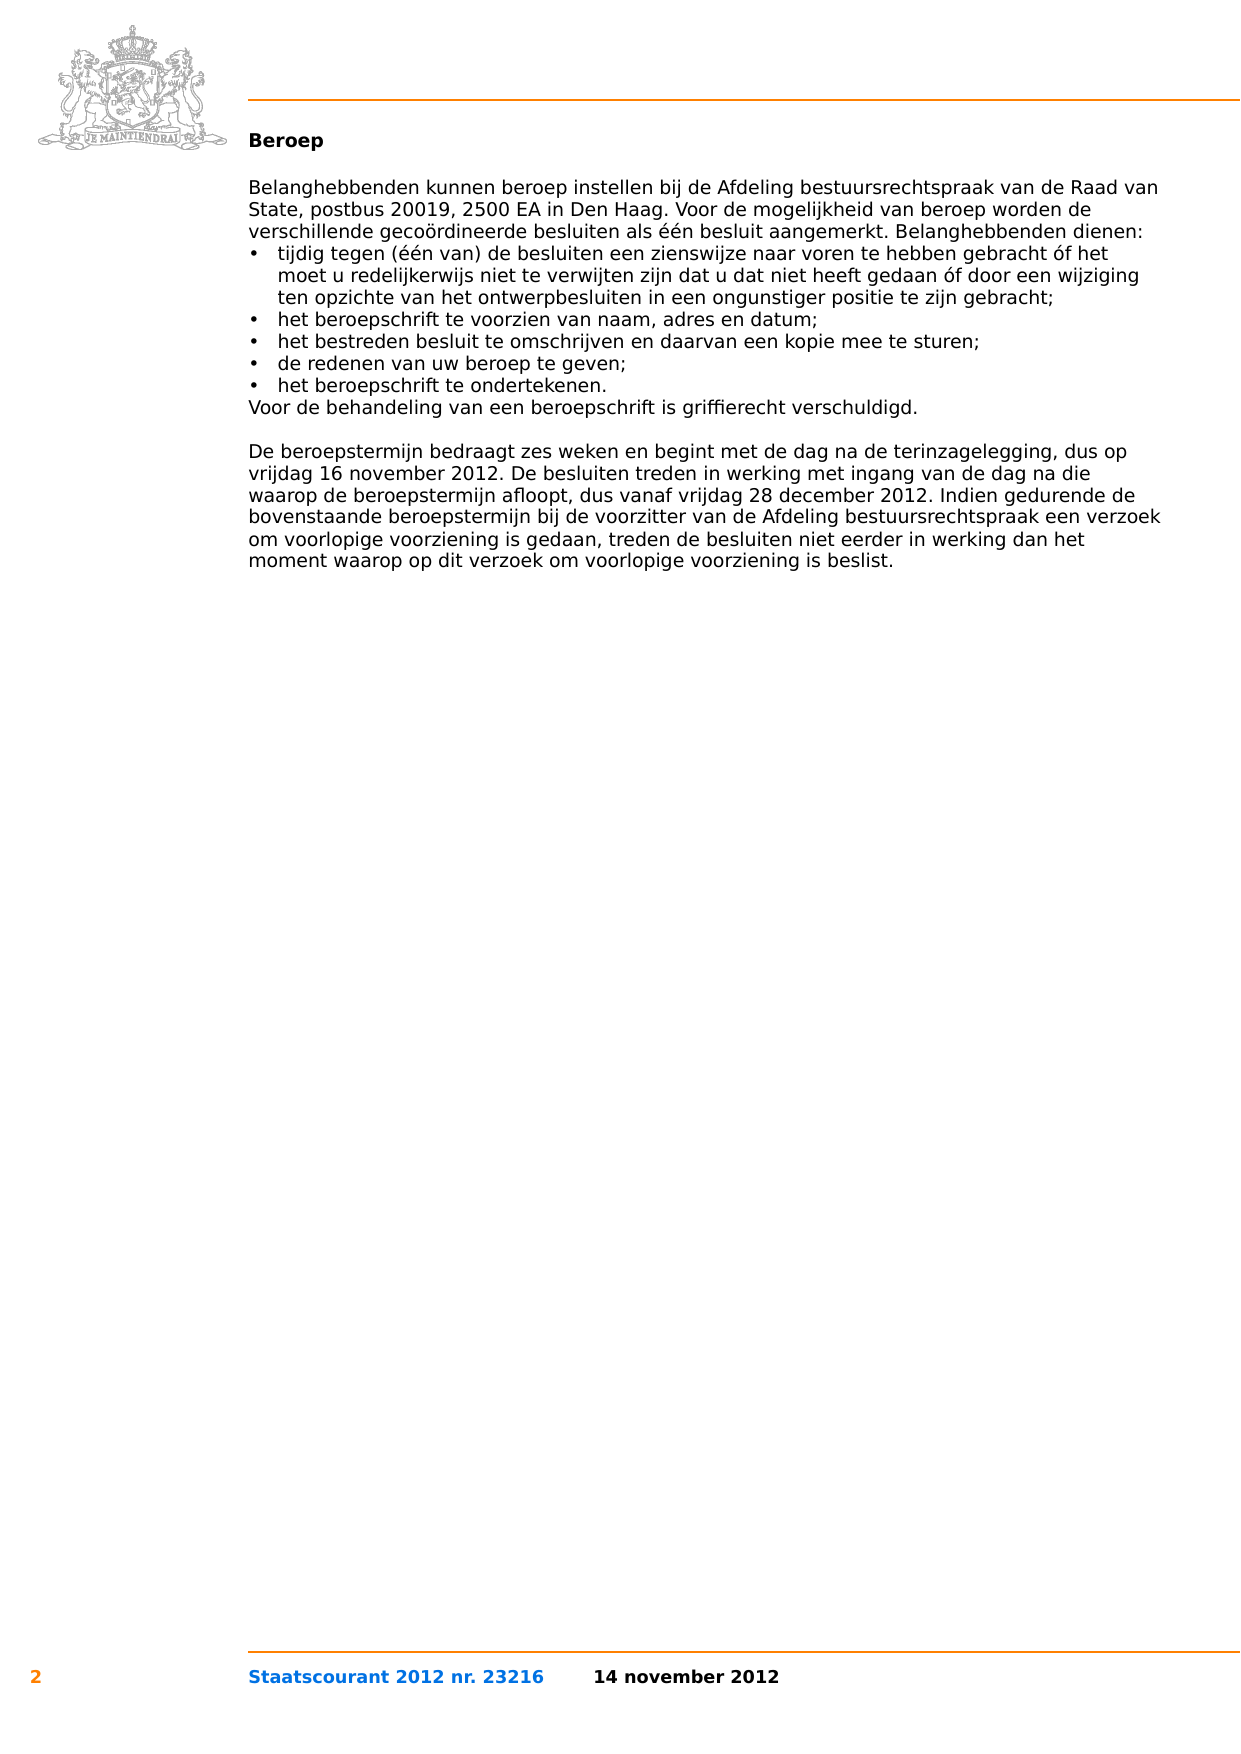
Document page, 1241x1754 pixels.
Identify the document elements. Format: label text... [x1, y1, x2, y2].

subtitle Beroep [248, 130, 1163, 152]
text • het beroepschrift te ondertekenen. [248, 375, 1163, 397]
text • het beroepschrift te voorzien van naam, adres en datum; [248, 309, 1163, 331]
picture [38, 25, 227, 150]
text Belanghebbenden kunnen beroep instellen bij de Afdeling bestuursrechtspraak van de Raad van State, postbus 20019, 2500 EA in Den Haag. Voor de mogelijkheid van beroep worden de verschillende gecoördineerde besluiten als één besluit aangemerkt. Belanghebbenden dienen: [248, 177, 1163, 243]
text • de redenen van uw beroep te geven; [248, 353, 1163, 375]
text • tijdig tegen (één van) de besluiten een zienswijze naar voren te hebben gebracht óf het moet u redelijkerwijs niet te verwijten zijn dat u dat niet heeft gedaan óf door een wijziging ten opzichte van het ontwerpbesluiten in een ongunstiger positie te zijn gebracht; [248, 243, 1163, 309]
text • het bestreden besluit te omschrijven en daarvan een kopie mee te sturen; [248, 331, 1163, 353]
text Voor de behandeling van een beroepschrift is griffierecht verschuldigd. [248, 397, 1163, 419]
text De beroepstermijn bedraagt zes weken en begint met de dag na de terinzagelegging, dus op vrijdag 16 november 2012. De besluiten treden in werking met ingang van de dag na die waarop de beroepstermijn afloopt, dus vanaf vrijdag 28 december 2012. Indien gedurende de bovenstaande beroepstermijn bij de voorzitter van de Afdeling bestuursrechtspraak een verzoek om voorlopige voorziening is gedaan, treden de besluiten niet eerder in werking dan het moment waarop op dit verzoek om voorlopige voorziening is beslist. [248, 441, 1163, 572]
